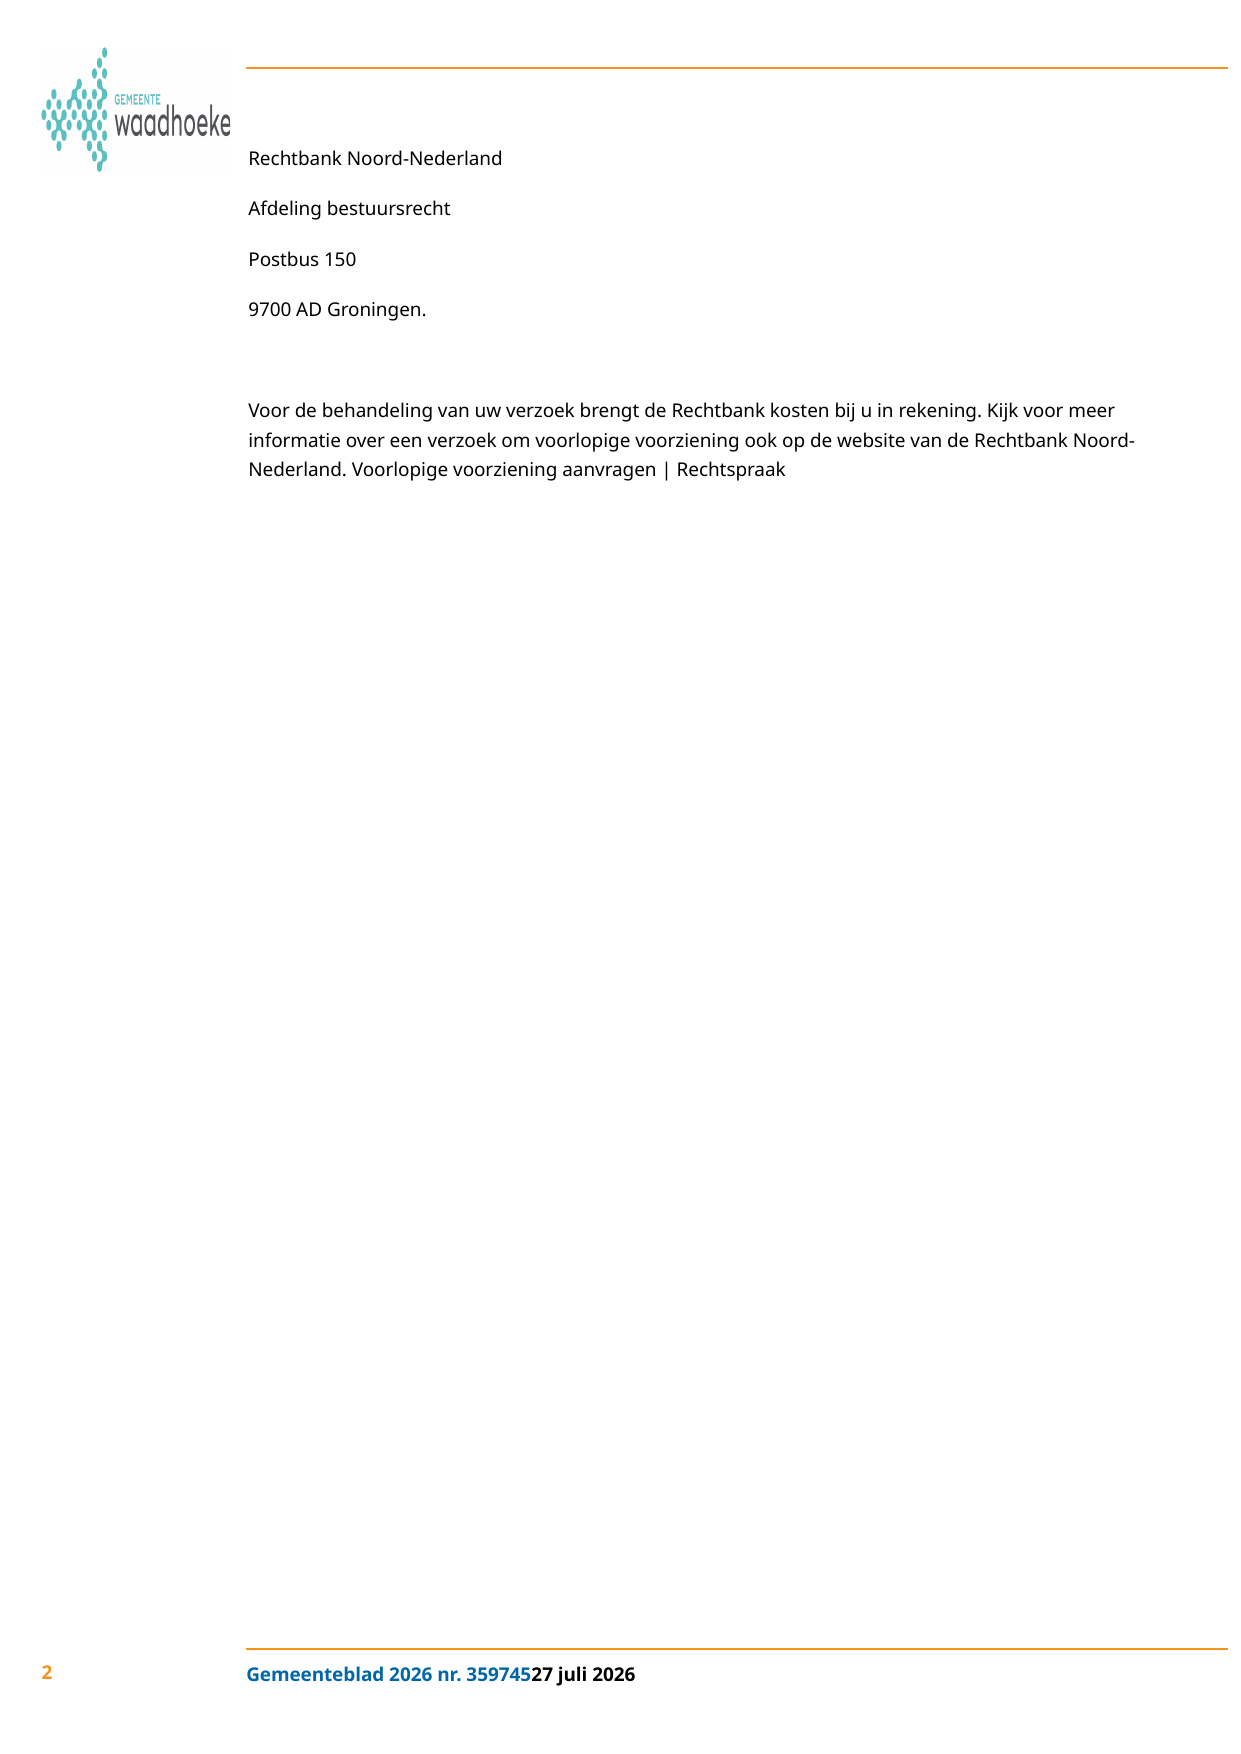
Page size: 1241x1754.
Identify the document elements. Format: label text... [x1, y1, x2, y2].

text Rechtbank Noord-Nederland [248, 145, 1152, 171]
text Postbus 150 [248, 246, 1152, 272]
picture [41, 47, 231, 172]
text Voor de behandeling van uw verzoek brengt de Rechtbank kosten bij u in rekening. Kijk voor meer informatie over een verzoek om voorlopige voorziening ook op de website van de Rechtbank Noord-Nederland. Voorlopige voorziening aanvragen | Rechtspraak [248, 397, 1152, 482]
text Afdeling bestuursrecht [248, 196, 1152, 221]
text 9700 AD Groningen. [248, 296, 1152, 322]
